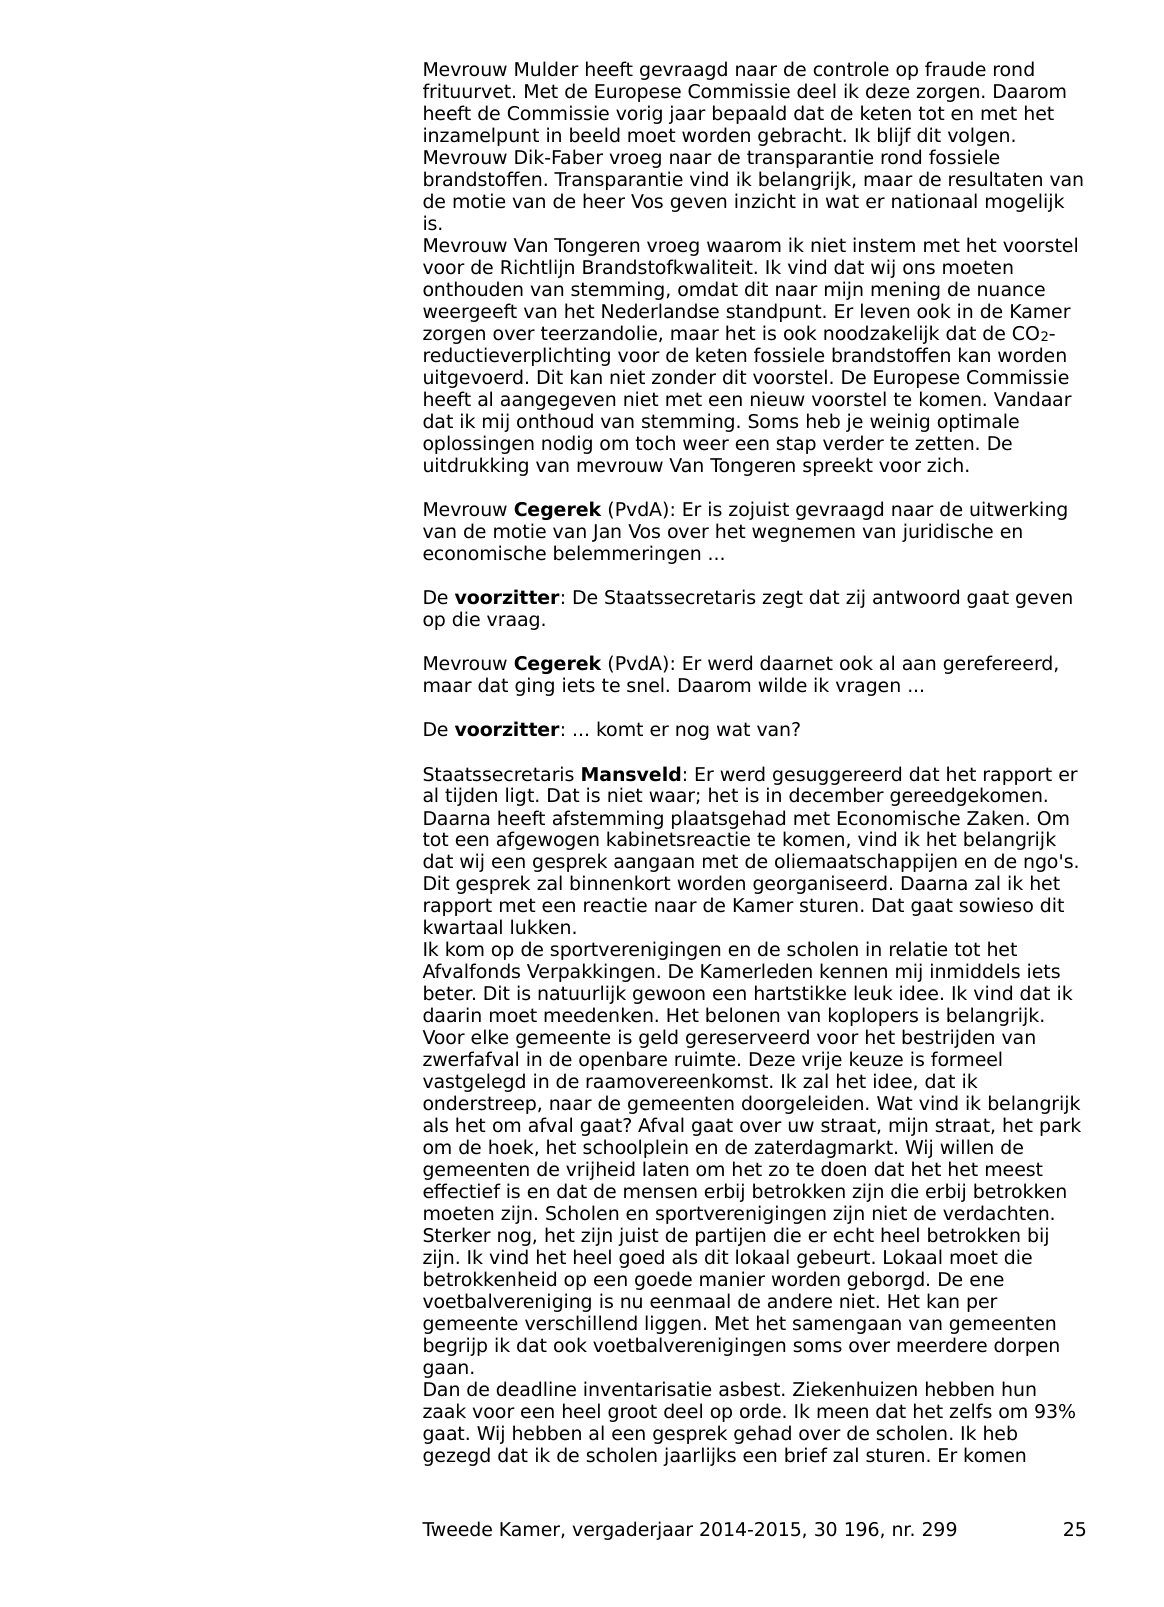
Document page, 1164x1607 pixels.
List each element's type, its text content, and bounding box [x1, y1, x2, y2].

text Mevrouw Van Tongeren vroeg waarom ik niet instem met het voorstel voor de Richtlijn Brandstofkwaliteit. Ik vind dat wij ons moeten onthouden van stemming, omdat dit naar mijn mening de nuance weergeeft van het Nederlandse standpunt. Er leven ook in de Kamer zorgen over teerzandolie, maar het is ook noodzakelijk dat de CO2-reductieverplichting voor de keten fossiele brandstoffen kan worden uitgevoerd. Dit kan niet zonder dit voorstel. De Europese Commissie heeft al aangegeven niet met een nieuw voorstel te komen. Vandaar dat ik mij onthoud van stemming. Soms heb je weinig optimale oplossingen nodig om toch weer een stap verder te zetten. De uitdrukking van mevrouw Van Tongeren spreekt voor zich. [422, 235, 1087, 477]
text Dan de deadline inventarisatie asbest. Ziekenhuizen hebben hun zaak voor een heel groot deel op orde. Ik meen dat het zelfs om 93% gaat. Wij hebben al een gesprek gehad over de scholen. Ik heb gezegd dat ik de scholen jaarlijks een brief zal sturen. Er komen [422, 1379, 1087, 1467]
text De voorzitter: ... komt er nog wat van? [422, 719, 1087, 741]
text Mevrouw Cegerek (PvdA): Er werd daarnet ook al aan gerefereerd, maar dat ging iets te snel. Daarom wilde ik vragen ... [422, 653, 1087, 697]
text Mevrouw Cegerek (PvdA): Er is zojuist gevraagd naar de uitwerking van de motie van Jan Vos over het wegnemen van juridische en economische belemmeringen ... [422, 499, 1087, 565]
text De voorzitter: De Staatssecretaris zegt dat zij antwoord gaat geven op die vraag. [422, 587, 1087, 631]
text Mevrouw Dik-Faber vroeg naar de transparantie rond fossiele brandstoffen. Transparantie vind ik belangrijk, maar de resultaten van de motie van de heer Vos geven inzicht in wat er nationaal mogelijk is. [422, 147, 1087, 235]
text Staatssecretaris Mansveld: Er werd gesuggereerd dat het rapport er al tijden ligt. Dat is niet waar; het is in december gereedgekomen. Daarna heeft afstemming plaatsgehad met Economische Zaken. Om tot een afgewogen kabinetsreactie te komen, vind ik het belangrijk dat wij een gesprek aangaan met de oliemaatschappijen en de ngo's. Dit gesprek zal binnenkort worden georganiseerd. Daarna zal ik het rapport met een reactie naar de Kamer sturen. Dat gaat sowieso dit kwartaal lukken. [422, 763, 1087, 939]
text Mevrouw Mulder heeft gevraagd naar de controle op fraude rond frituurvet. Met de Europese Commissie deel ik deze zorgen. Daarom heeft de Commissie vorig jaar bepaald dat de keten tot en met het inzamelpunt in beeld moet worden gebracht. Ik blijf dit volgen. [422, 59, 1087, 147]
text Ik kom op de sportverenigingen en de scholen in relatie tot het Afvalfonds Verpakkingen. De Kamerleden kennen mij inmiddels iets beter. Dit is natuurlijk gewoon een hartstikke leuk idee. Ik vind dat ik daarin moet meedenken. Het belonen van koplopers is belangrijk. Voor elke gemeente is geld gereserveerd voor het bestrijden van zwerfafval in de openbare ruimte. Deze vrije keuze is formeel vastgelegd in de raamovereenkomst. Ik zal het idee, dat ik onderstreep, naar de gemeenten doorgeleiden. Wat vind ik belangrijk als het om afval gaat? Afval gaat over uw straat, mijn straat, het park om de hoek, het schoolplein en de zaterdagmarkt. Wij willen de gemeenten de vrijheid laten om het zo te doen dat het het meest effectief is en dat de mensen erbij betrokken zijn die erbij betrokken moeten zijn. Scholen en sportverenigingen zijn niet de verdachten. Sterker nog, het zijn juist de partijen die er echt heel betrokken bij zijn. Ik vind het heel goed als dit lokaal gebeurt. Lokaal moet die betrokkenheid op een goede manier worden geborgd. De ene voetbalvereniging is nu eenmaal de andere niet. Het kan per gemeente verschillend liggen. Met het samengaan van gemeenten begrijp ik dat ook voetbalverenigingen soms over meerdere dorpen gaan. [422, 939, 1087, 1379]
